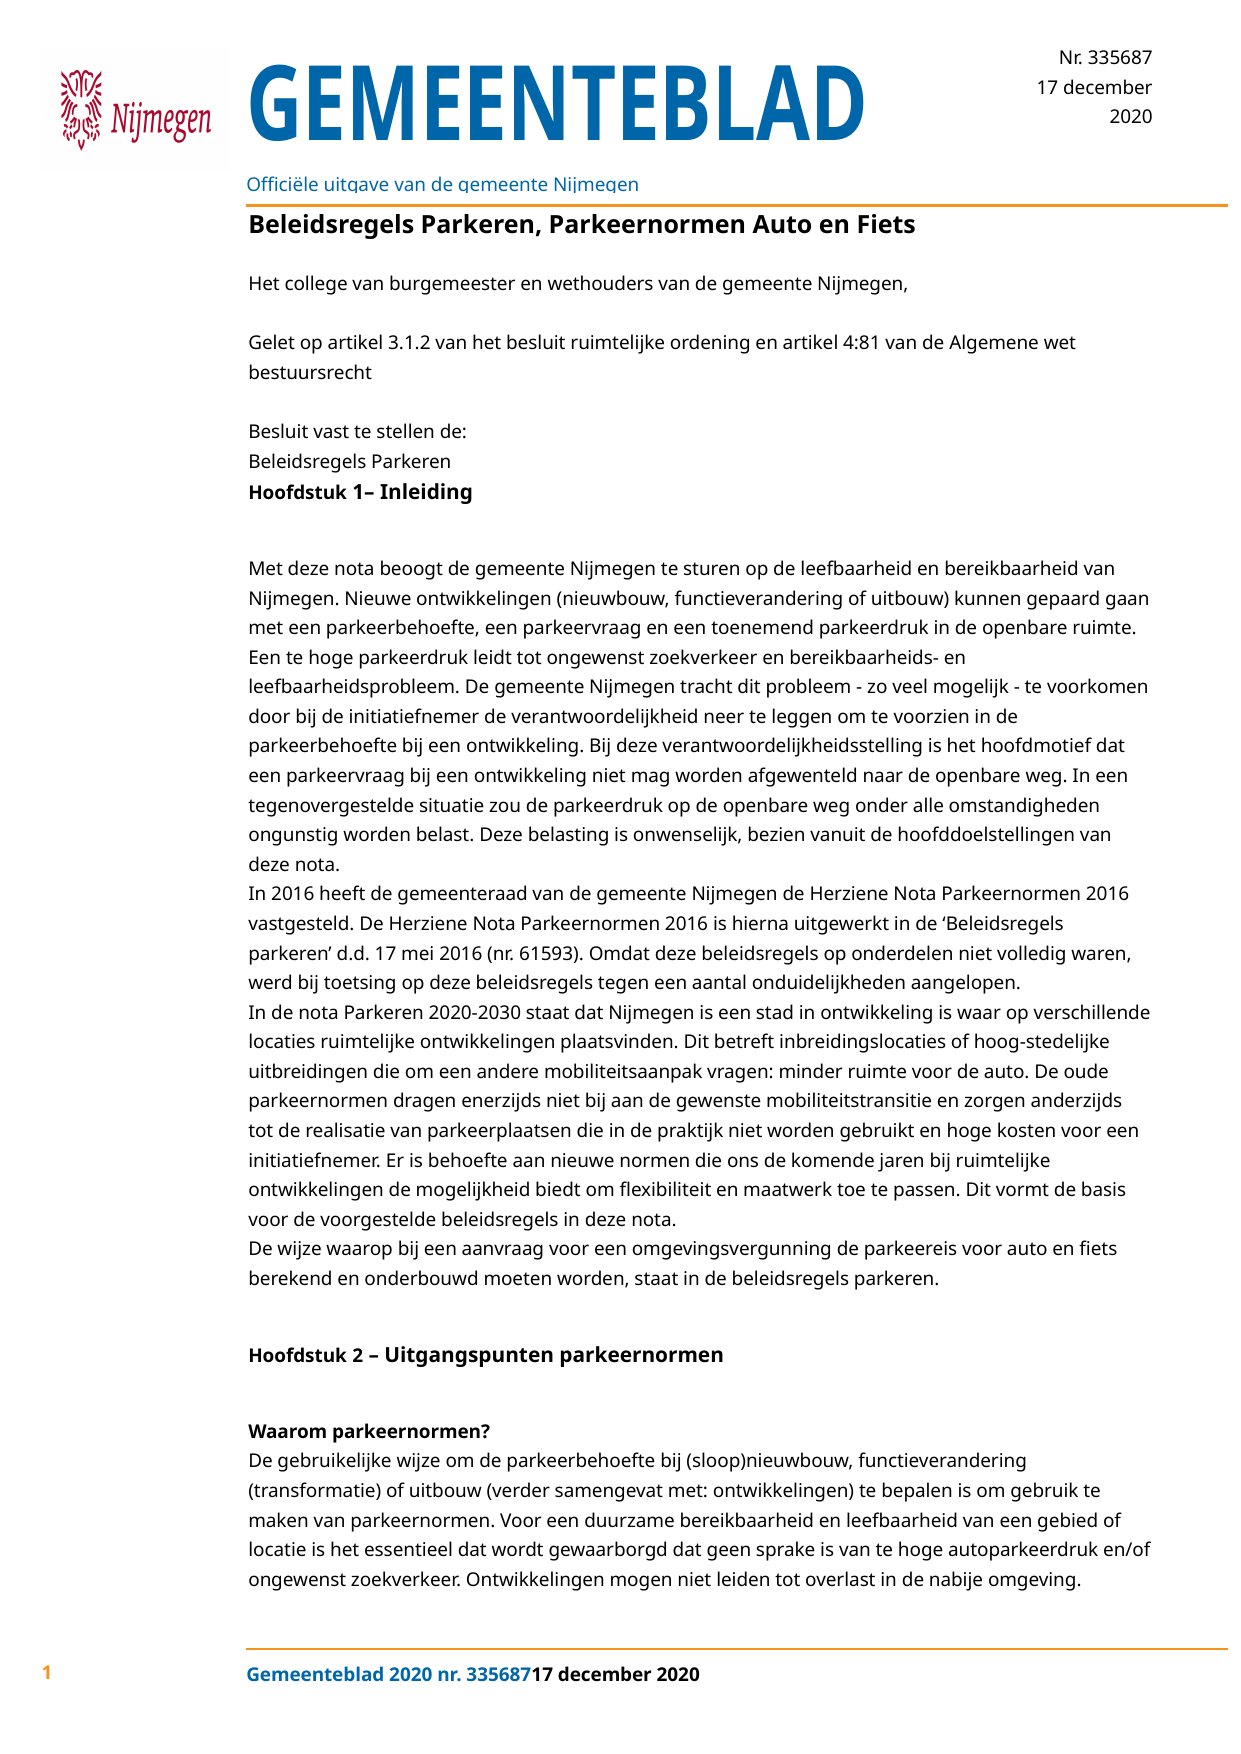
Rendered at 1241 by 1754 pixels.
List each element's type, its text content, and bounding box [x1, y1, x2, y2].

text Hoofdstuk 2 – Uitgangspunten parkeernormen [248, 1340, 1152, 1369]
text Beleidsregels Parkeren, Parkeernormen Auto en Fiets [248, 207, 1152, 241]
picture [41, 47, 231, 172]
text In 2016 heeft de gemeenteraad van de gemeente Nijmegen de Herziene Nota Parkeernormen 2016 vastgesteld. De Herziene Nota Parkeernormen 2016 is hierna uitgewerkt in de ‘Beleidsregels parkeren’ d.d. 17 mei 2016 (nr. 61593). Omdat deze beleidsregels op onderdelen niet volledig waren, werd bij toetsing op deze beleidsregels tegen een aantal onduidelijkheden aangelopen. [248, 881, 1152, 995]
text Besluit vast te stellen de: [248, 418, 1152, 444]
text Gelet op artikel 3.1.2 van het besluit ruimtelijke ordening en artikel 4:81 van de Algemene wet bestuursrecht [248, 329, 1152, 385]
text De wijze waarop bij een aanvraag voor een omgevingsvergunning de parkeereis voor auto en fiets berekend en onderbouwd moeten worden, staat in de beleidsregels parkeren. [248, 1236, 1152, 1291]
text In de nota Parkeren 2020-2030 staat dat Nijmegen is een stad in ontwikkeling is waar op verschillende locaties ruimtelijke ontwikkelingen plaatsvinden. Dit betreft inbreidingslocaties of hoog-stedelijke uitbreidingen die om een andere mobiliteitsaanpak vragen: minder ruimte voor de auto. De oude parkeernormen dragen enerzijds niet bij aan de gewenste mobiliteitstransitie en zorgen anderzijds tot de realisatie van parkeerplaatsen die in de praktijk niet worden gebruikt en hoge kosten voor een initiatiefnemer. Er is behoefte aan nieuwe normen die ons de komende jaren bij ruimtelijke ontwikkelingen de mogelijkheid biedt om flexibiliteit en maatwerk toe te passen. Dit vormt de basis voor de voorgestelde beleidsregels in deze nota. [248, 999, 1152, 1232]
text Met deze nota beoogt de gemeente Nijmegen te sturen op de leefbaarheid en bereikbaarheid van Nijmegen. Nieuwe ontwikkelingen (nieuwbouw, functieverandering of uitbouw) kunnen gepaard gaan met een parkeerbehoefte, een parkeervraag en een toenemend parkeerdruk in de openbare ruimte. Een te hoge parkeerdruk leidt tot ongewenst zoekverkeer en bereikbaarheids- en leefbaarheidsprobleem. De gemeente Nijmegen tracht dit probleem - zo veel mogelijk - te voorkomen door bij de initiatiefnemer de verantwoordelijkheid neer te leggen om te voorzien in de parkeerbehoefte bij een ontwikkeling. Bij deze verantwoordelijkheidsstelling is het hoofdmotief dat een parkeervraag bij een ontwikkeling niet mag worden afgewenteld naar de openbare weg. In een tegenovergestelde situatie zou de parkeerdruk op de openbare weg onder alle omstandigheden ongunstig worden belast. Deze belasting is onwenselijk, bezien vanuit de hoofddoelstellingen van deze nota. [248, 555, 1152, 877]
text Hoofdstuk 1– Inleiding [248, 477, 1152, 506]
text Het college van burgemeester en wethouders van de gemeente Nijmegen, [248, 270, 1152, 296]
text Beleidsregels Parkeren [248, 448, 1152, 473]
text Waarom parkeernormen? [248, 1418, 1152, 1444]
text De gebruikelijke wijze om de parkeerbehoefte bij (sloop)nieuwbouw, functieverandering (transformatie) of uitbouw (verder samengevat met: ontwikkelingen) te bepalen is om gebruik te maken van parkeernormen. Voor een duurzame bereikbaarheid en leefbaarheid van een gebied of locatie is het essentieel dat wordt gewaarborgd dat geen sprake is van te hoge autoparkeerdruk en/of ongewenst zoekverkeer. Ontwikkelingen mogen niet leiden tot overlast in de nabije omgeving. [248, 1448, 1152, 1592]
